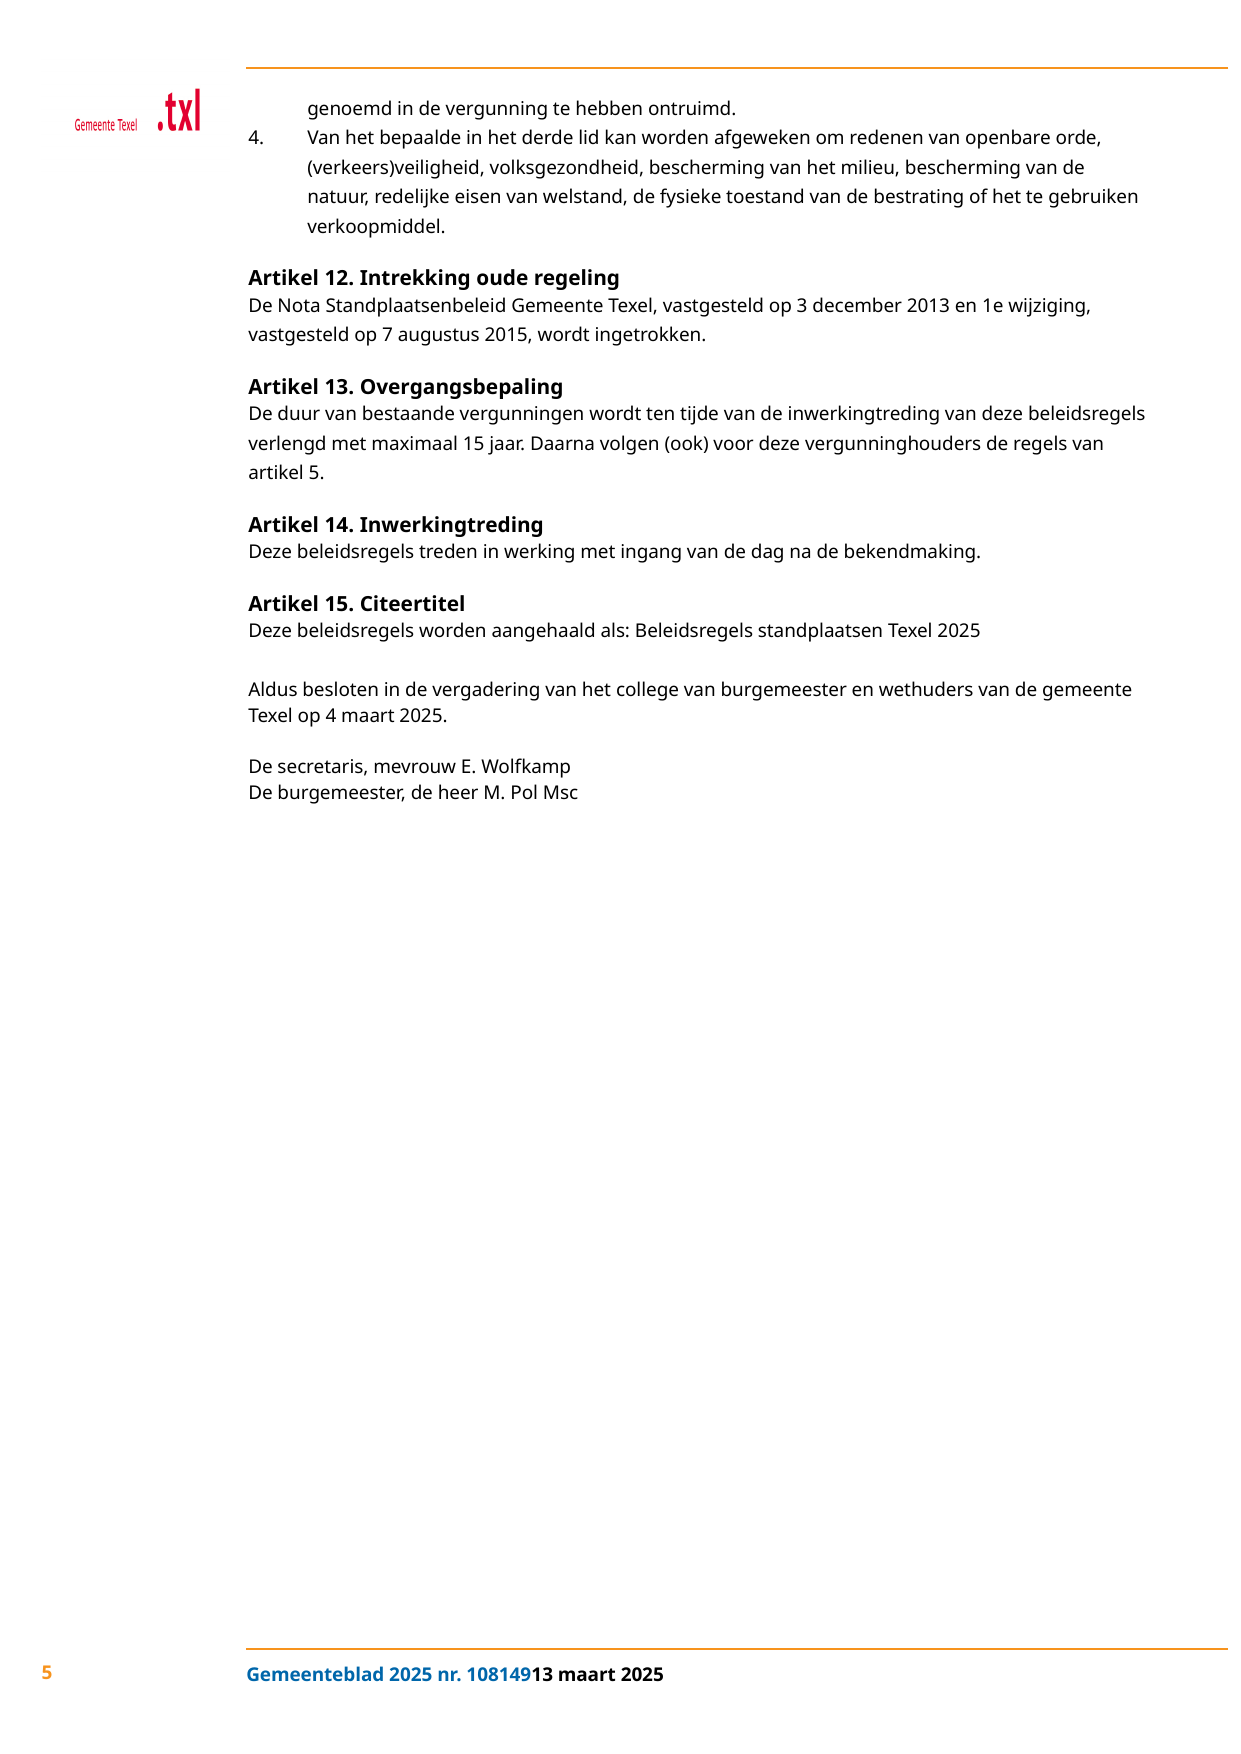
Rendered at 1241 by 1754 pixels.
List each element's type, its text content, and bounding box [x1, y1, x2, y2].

text De Nota Standplaatsenbeleid Gemeente Texel, vastgesteld op 3 december 2013 en 1e wijziging, vastgesteld op 7 augustus 2015, wordt ingetrokken. [248, 292, 1152, 347]
text Artikel 14. Inwerkingtreding [248, 510, 1152, 538]
text Artikel 12. Intrekking oude regeling [248, 263, 1152, 292]
text De secretaris, mevrouw E. Wolfkamp [248, 754, 1152, 779]
text Artikel 13. Overgangsbepaling [248, 372, 1152, 400]
text Deze beleidsregels worden aangehaald als: Beleidsregels standplaatsen Texel 2025 [248, 617, 1152, 643]
text Deze beleidsregels treden in werking met ingang van de dag na de bekendmaking. [248, 538, 1152, 564]
text Aldus besloten in de vergadering van het college van burgemeester en wethuders van de gemeente Texel op 4 maart 2025. [248, 676, 1152, 728]
picture [41, 47, 231, 172]
text De duur van bestaande vergunningen wordt ten tijde van de inwerkingtreding van deze beleidsregels verlengd met maximaal 15 jaar. Daarna volgen (ook) voor deze vergunninghouders de regels van artikel 5. [248, 400, 1152, 485]
list Van het bepaalde in het derde lid kan worden afgeweken om redenen van openbare orde, (verkeers)veiligheid, volksgezondheid, bescherming van het milieu, bescherming van de natuur, redelijke eisen van welstand, de fysieke toestand van de bestrating of het te gebruiken verkoopmiddel. [248, 124, 1152, 239]
text De burgemeester, de heer M. Pol Msc [248, 779, 1152, 805]
text Artikel 15. Citeertitel [248, 589, 1152, 617]
list genoemd in de vergunning te hebben ontruimd. [248, 95, 1152, 121]
